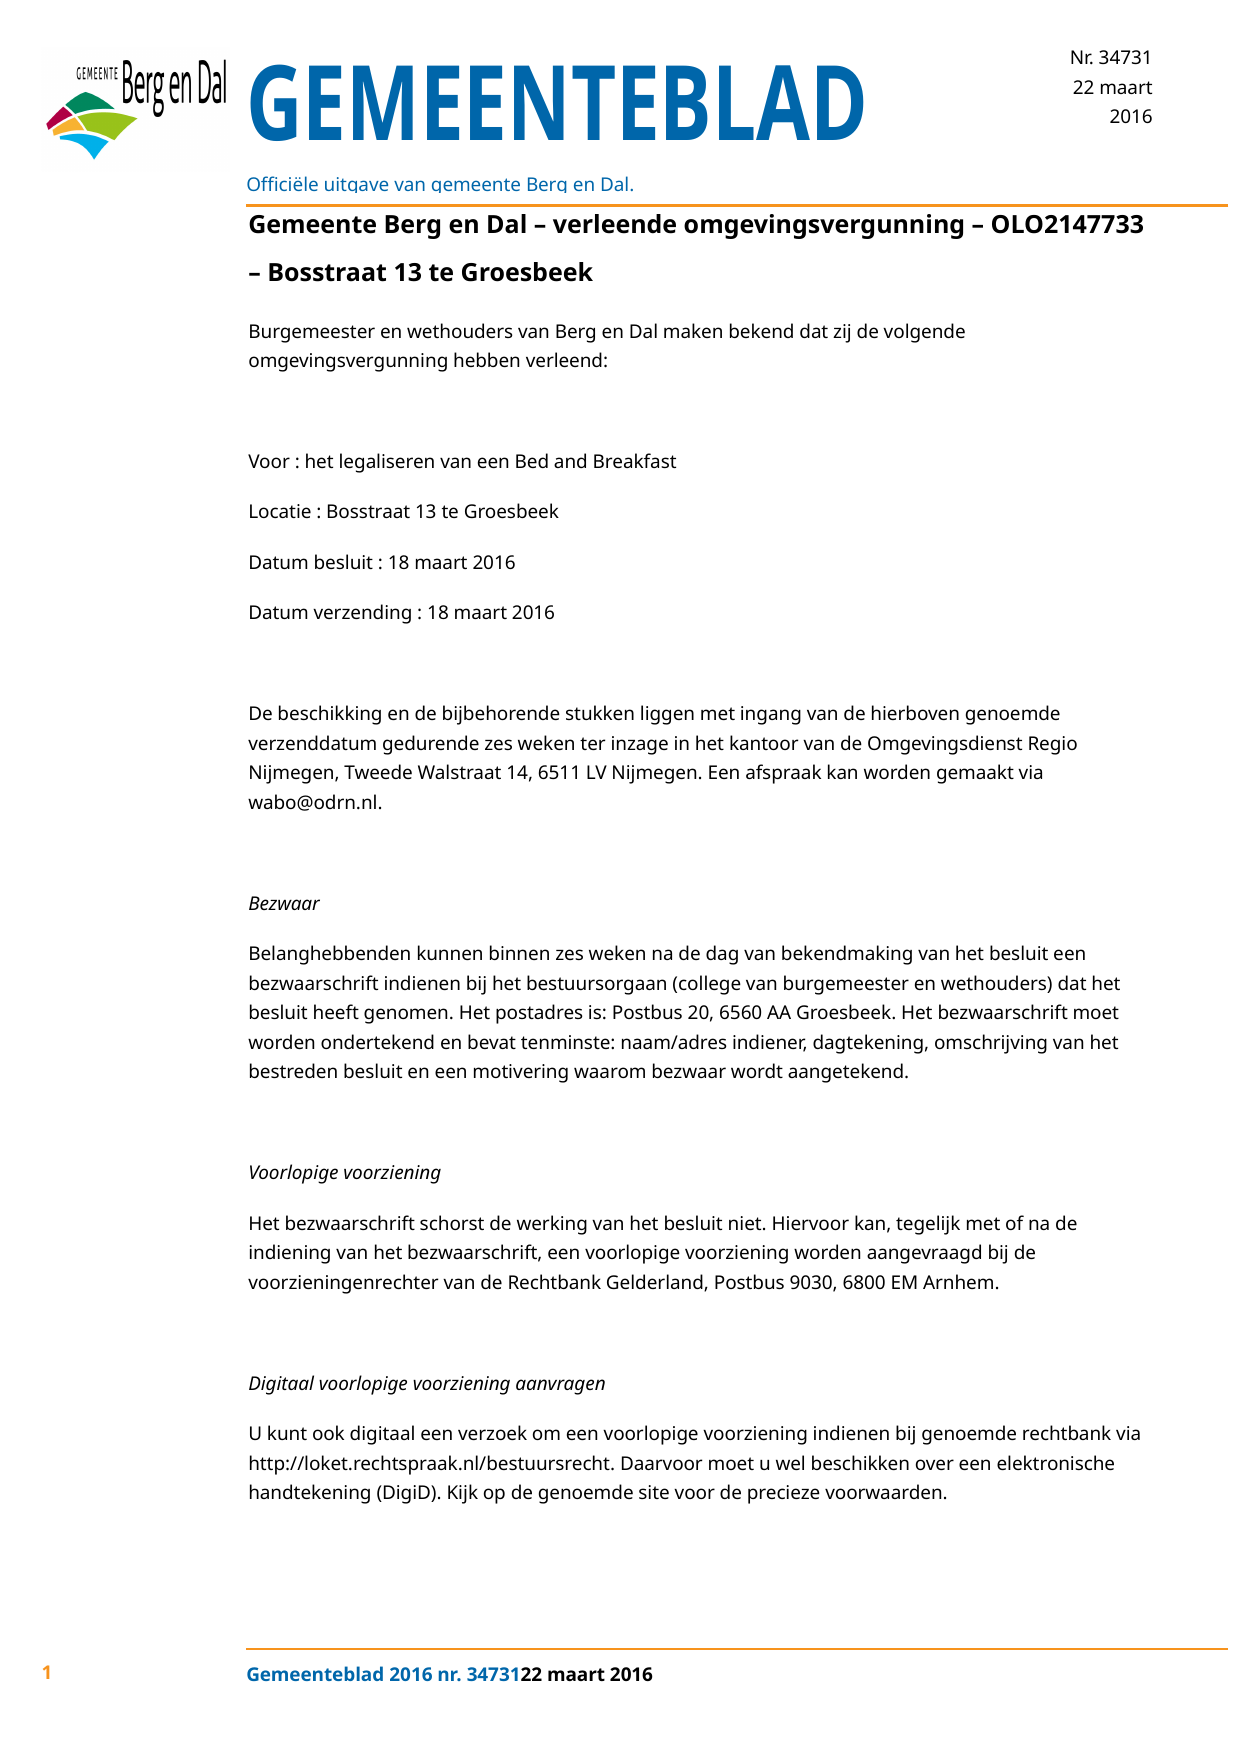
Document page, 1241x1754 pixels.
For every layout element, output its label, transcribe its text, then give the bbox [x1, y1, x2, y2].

text Voor : het legaliseren van een Bed and Breakfast [248, 448, 1152, 474]
text U kunt ook digitaal een verzoek om een voorlopige voorziening indienen bij genoemde rechtbank via http://loket.rechtspraak.nl/bestuursrecht. Daarvoor moet u wel beschikken over een elektronische handtekening (DigiD). Kijk op de genoemde site voor de precieze voorwaarden. [248, 1420, 1152, 1505]
text Digitaal voorlopige voorziening aanvragen [248, 1370, 1152, 1396]
text Datum verzending : 18 maart 2016 [248, 599, 1152, 625]
text Datum besluit : 18 maart 2016 [248, 549, 1152, 575]
picture [41, 47, 231, 172]
text Bezwaar [248, 890, 1152, 916]
text Burgemeester en wethouders van Berg en Dal maken bekend dat zij de volgende omgevingsvergunning hebben verleend: [248, 318, 1152, 373]
text Voorlopige voorziening [248, 1159, 1152, 1185]
text Gemeente Berg en Dal – verleende omgevingsvergunning – OLO2147733 – Bosstraat 13 te Groesbeek [248, 207, 1152, 288]
text Belanghebbenden kunnen binnen zes weken na de dag van bekendmaking van het besluit een bezwaarschrift indienen bij het bestuursorgaan (college van burgemeester en wethouders) dat het besluit heeft genomen. Het postadres is: Postbus 20, 6560 AA Groesbeek. Het bezwaarschrift moet worden ondertekend en bevat tenminste: naam/adres indiener, dagtekening, omschrijving van het bestreden besluit en een motivering waarom bezwaar wordt aangetekend. [248, 940, 1152, 1084]
text Locatie : Bosstraat 13 te Groesbeek [248, 499, 1152, 524]
text De beschikking en de bijbehorende stukken liggen met ingang van de hierboven genoemde verzenddatum gedurende zes weken ter inzage in het kantoor van de Omgevingsdienst Regio Nijmegen, Tweede Walstraat 14, 6511 LV Nijmegen. Een afspraak kan worden gemaakt via wabo@odrn.nl. [248, 700, 1152, 815]
text Het bezwaarschrift schorst de werking van het besluit niet. Hiervoor kan, tegelijk met of na de indiening van het bezwaarschrift, een voorlopige voorziening worden aangevraagd bij de voorzieningenrechter van de Rechtbank Gelderland, Postbus 9030, 6800 EM Arnhem. [248, 1210, 1152, 1295]
